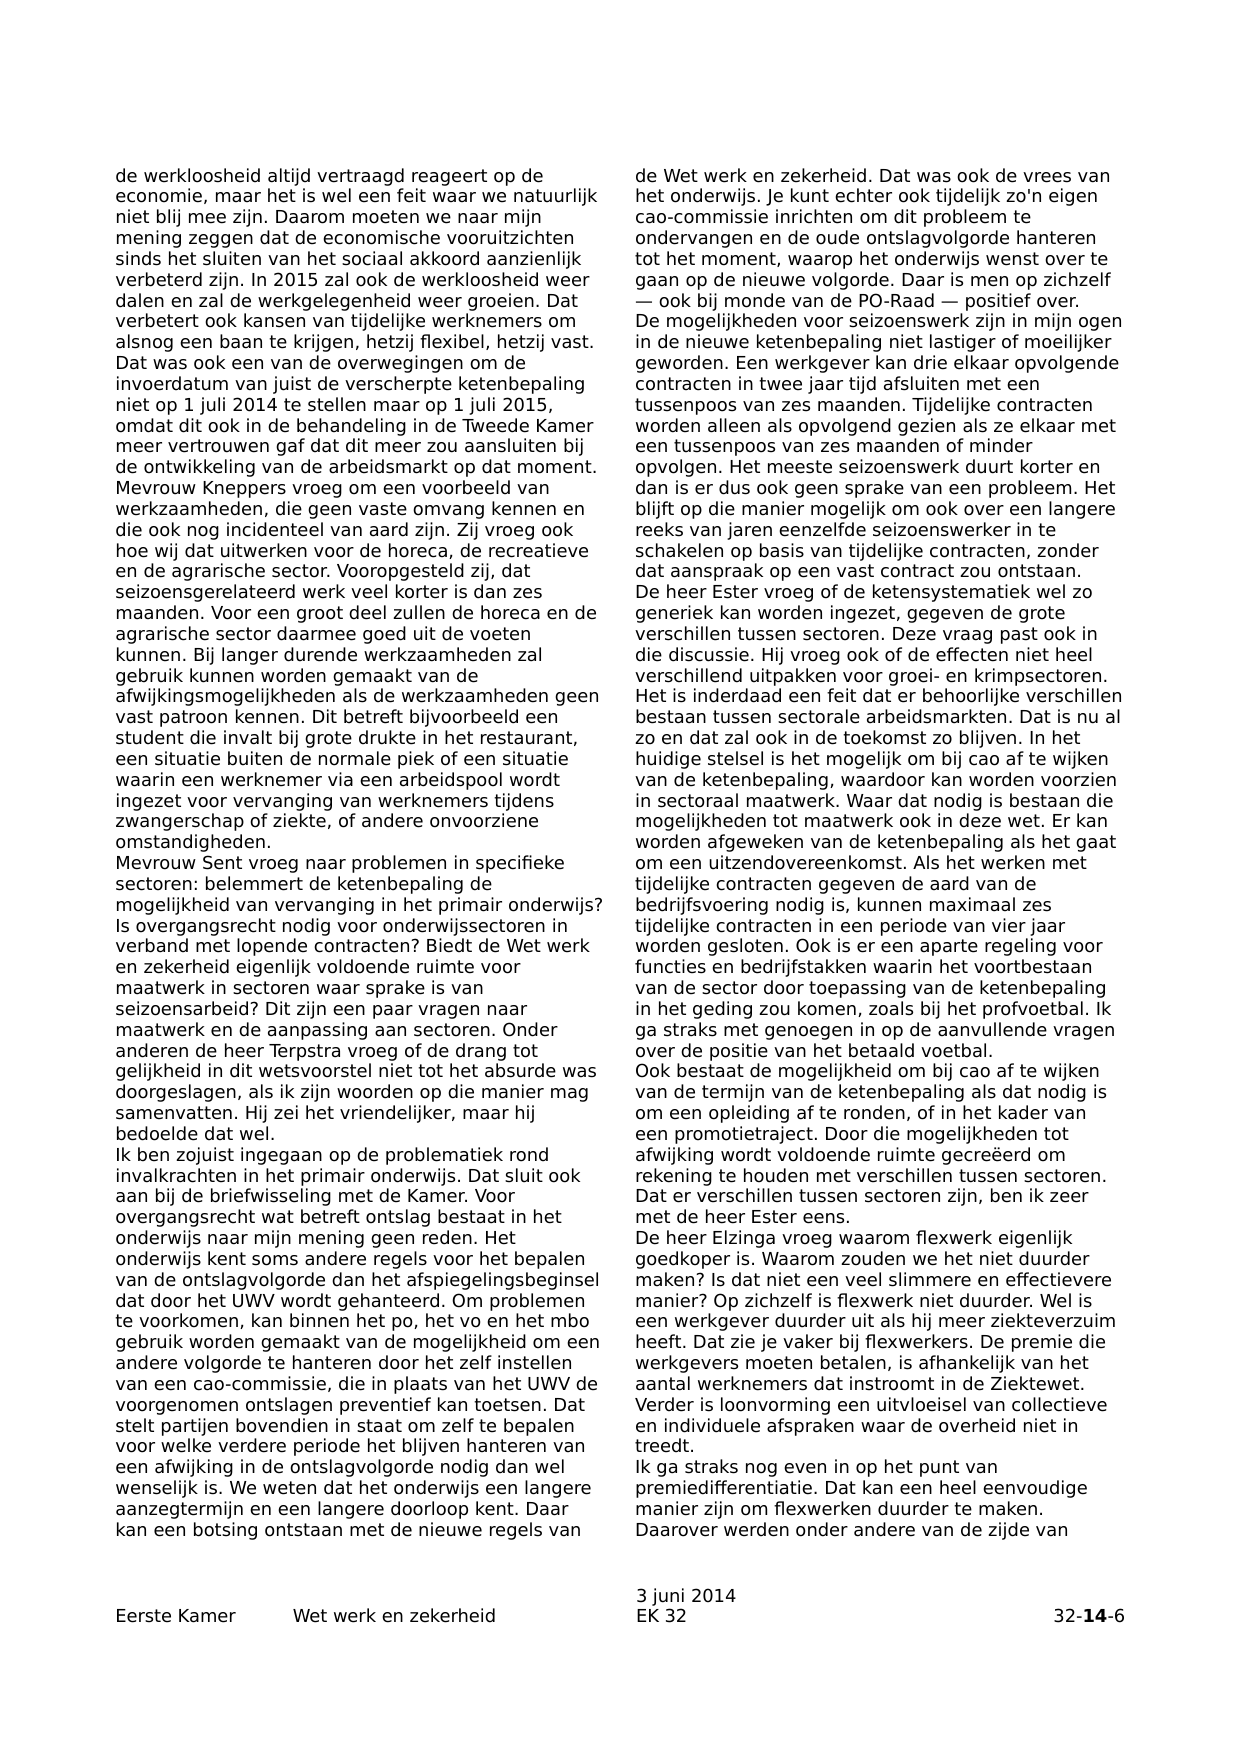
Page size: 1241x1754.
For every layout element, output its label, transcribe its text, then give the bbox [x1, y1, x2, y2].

text de werkloosheid altijd vertraagd reageert op de economie, maar het is wel een feit waar we natuurlijk niet blij mee zijn. Daarom moeten we naar mijn mening zeggen dat de economische vooruitzichten sinds het sluiten van het sociaal akkoord aanzienlijk verbeterd zijn. In 2015 zal ook de werkloosheid weer dalen en zal de werkgelegenheid weer groeien. Dat verbetert ook kansen van tijdelijke werknemers om alsnog een baan te krijgen, hetzij flexibel, hetzij vast. Dat was ook een van de overwegingen om de invoerdatum van juist de verscherpte ketenbepaling niet op 1 juli 2014 te stellen maar op 1 juli 2015, omdat dit ook in de behandeling in de Tweede Kamer meer vertrouwen gaf dat dit meer zou aansluiten bij de ontwikkeling van de arbeidsmarkt op dat moment. [115, 165, 605, 478]
text De heer Elzinga vroeg waarom flexwerk eigenlijk goedkoper is. Waarom zouden we het niet duurder maken? Is dat niet een veel slimmere en effectievere manier? Op zichzelf is flexwerk niet duurder. Wel is een werkgever duurder uit als hij meer ziekteverzuim heeft. Dat zie je vaker bij flexwerkers. De premie die werkgevers moeten betalen, is afhankelijk van het aantal werknemers dat instroomt in de Ziektewet. Verder is loonvorming een uitvloeisel van collectieve en individuele afspraken waar de overheid niet in treedt. [635, 1228, 1125, 1457]
text Ik ga straks nog even in op het punt van premiedifferentiatie. Dat kan een heel eenvoudige manier zijn om flexwerken duurder te maken. Daarover werden onder andere van de zijde van [635, 1457, 1125, 1540]
text Ik ben zojuist ingegaan op de problematiek rond invalkrachten in het primair onderwijs. Dat sluit ook aan bij de briefwisseling met de Kamer. Voor overgangsrecht wat betreft ontslag bestaat in het onderwijs naar mijn mening geen reden. Het onderwijs kent soms andere regels voor het bepalen van de ontslagvolgorde dan het afspiegelingsbeginsel dat door het UWV wordt gehanteerd. Om problemen te voorkomen, kan binnen het po, het vo en het mbo gebruik worden gemaakt van de mogelijkheid om een andere volgorde te hanteren door het zelf instellen van een cao-commissie, die in plaats van het UWV de voorgenomen ontslagen preventief kan toetsen. Dat stelt partijen bovendien in staat om zelf te bepalen voor welke verdere periode het blijven hanteren van een afwijking in de ontslagvolgorde nodig dan wel wenselijk is. We weten dat het onderwijs een langere aanzegtermijn en een langere doorloop kent. Daar kan een botsing ontstaan met de nieuwe regels van [115, 1144, 605, 1540]
text Mevrouw Kneppers vroeg om een voorbeeld van werkzaamheden, die geen vaste omvang kennen en die ook nog incidenteel van aard zijn. Zij vroeg ook hoe wij dat uitwerken voor de horeca, de recreatieve en de agrarische sector. Vooropgesteld zij, dat seizoensgerelateerd werk veel korter is dan zes maanden. Voor een groot deel zullen de horeca en de agrarische sector daarmee goed uit de voeten kunnen. Bij langer durende werkzaamheden zal gebruik kunnen worden gemaakt van de afwijkingsmogelijkheden als de werkzaamheden geen vast patroon kennen. Dit betreft bijvoorbeeld een student die invalt bij grote drukte in het restaurant, een situatie buiten de normale piek of een situatie waarin een werknemer via een arbeidspool wordt ingezet voor vervanging van werknemers tijdens zwangerschap of ziekte, of andere onvoorziene omstandigheden. [115, 478, 605, 853]
text Mevrouw Sent vroeg naar problemen in specifieke sectoren: belemmert de ketenbepaling de mogelijkheid van vervanging in het primair onderwijs? Is overgangsrecht nodig voor onderwijssectoren in verband met lopende contracten? Biedt de Wet werk en zekerheid eigenlijk voldoende ruimte voor maatwerk in sectoren waar sprake is van seizoensarbeid? Dit zijn een paar vragen naar maatwerk en de aanpassing aan sectoren. Onder anderen de heer Terpstra vroeg of de drang tot gelijkheid in dit wetsvoorstel niet tot het absurde was doorgeslagen, als ik zijn woorden op die manier mag samenvatten. Hij zei het vriendelijker, maar hij bedoelde dat wel. [115, 853, 605, 1144]
text Ook bestaat de mogelijkheid om bij cao af te wijken van de termijn van de ketenbepaling als dat nodig is om een opleiding af te ronden, of in het kader van een promotietraject. Door die mogelijkheden tot afwijking wordt voldoende ruimte gecreëerd om rekening te houden met verschillen tussen sectoren. Dat er verschillen tussen sectoren zijn, ben ik zeer met de heer Ester eens. [635, 1061, 1125, 1228]
text De mogelijkheden voor seizoenswerk zijn in mijn ogen in de nieuwe ketenbepaling niet lastiger of moeilijker geworden. Een werkgever kan drie elkaar opvolgende contracten in twee jaar tijd afsluiten met een tussenpoos van zes maanden. Tijdelijke contracten worden alleen als opvolgend gezien als ze elkaar met een tussenpoos van zes maanden of minder opvolgen. Het meeste seizoenswerk duurt korter en dan is er dus ook geen sprake van een probleem. Het blijft op die manier mogelijk om ook over een langere reeks van jaren eenzelfde seizoenswerker in te schakelen op basis van tijdelijke contracten, zonder dat aanspraak op een vast contract zou ontstaan. [635, 311, 1125, 582]
text de Wet werk en zekerheid. Dat was ook de vrees van het onderwijs. Je kunt echter ook tijdelijk zo'n eigen cao-commissie inrichten om dit probleem te ondervangen en de oude ontslagvolgorde hanteren tot het moment, waarop het onderwijs wenst over te gaan op de nieuwe volgorde. Daar is men op zichzelf — ook bij monde van de PO-Raad — positief over. [635, 165, 1125, 311]
text De heer Ester vroeg of de ketensystematiek wel zo generiek kan worden ingezet, gegeven de grote verschillen tussen sectoren. Deze vraag past ook in die discussie. Hij vroeg ook of de effecten niet heel verschillend uitpakken voor groei- en krimpsectoren. Het is inderdaad een feit dat er behoorlijke verschillen bestaan tussen sectorale arbeidsmarkten. Dat is nu al zo en dat zal ook in de toekomst zo blijven. In het huidige stelsel is het mogelijk om bij cao af te wijken van de ketenbepaling, waardoor kan worden voorzien in sectoraal maatwerk. Waar dat nodig is bestaan die mogelijkheden tot maatwerk ook in deze wet. Er kan worden afgeweken van de ketenbepaling als het gaat om een uitzendovereenkomst. Als het werken met tijdelijke contracten gegeven de aard van de bedrijfsvoering nodig is, kunnen maximaal zes tijdelijke contracten in een periode van vier jaar worden gesloten. Ook is er een aparte regeling voor functies en bedrijfstakken waarin het voortbestaan van de sector door toepassing van de ketenbepaling in het geding zou komen, zoals bij het profvoetbal. Ik ga straks met genoegen in op de aanvullende vragen over de positie van het betaald voetbal. [635, 582, 1125, 1061]
